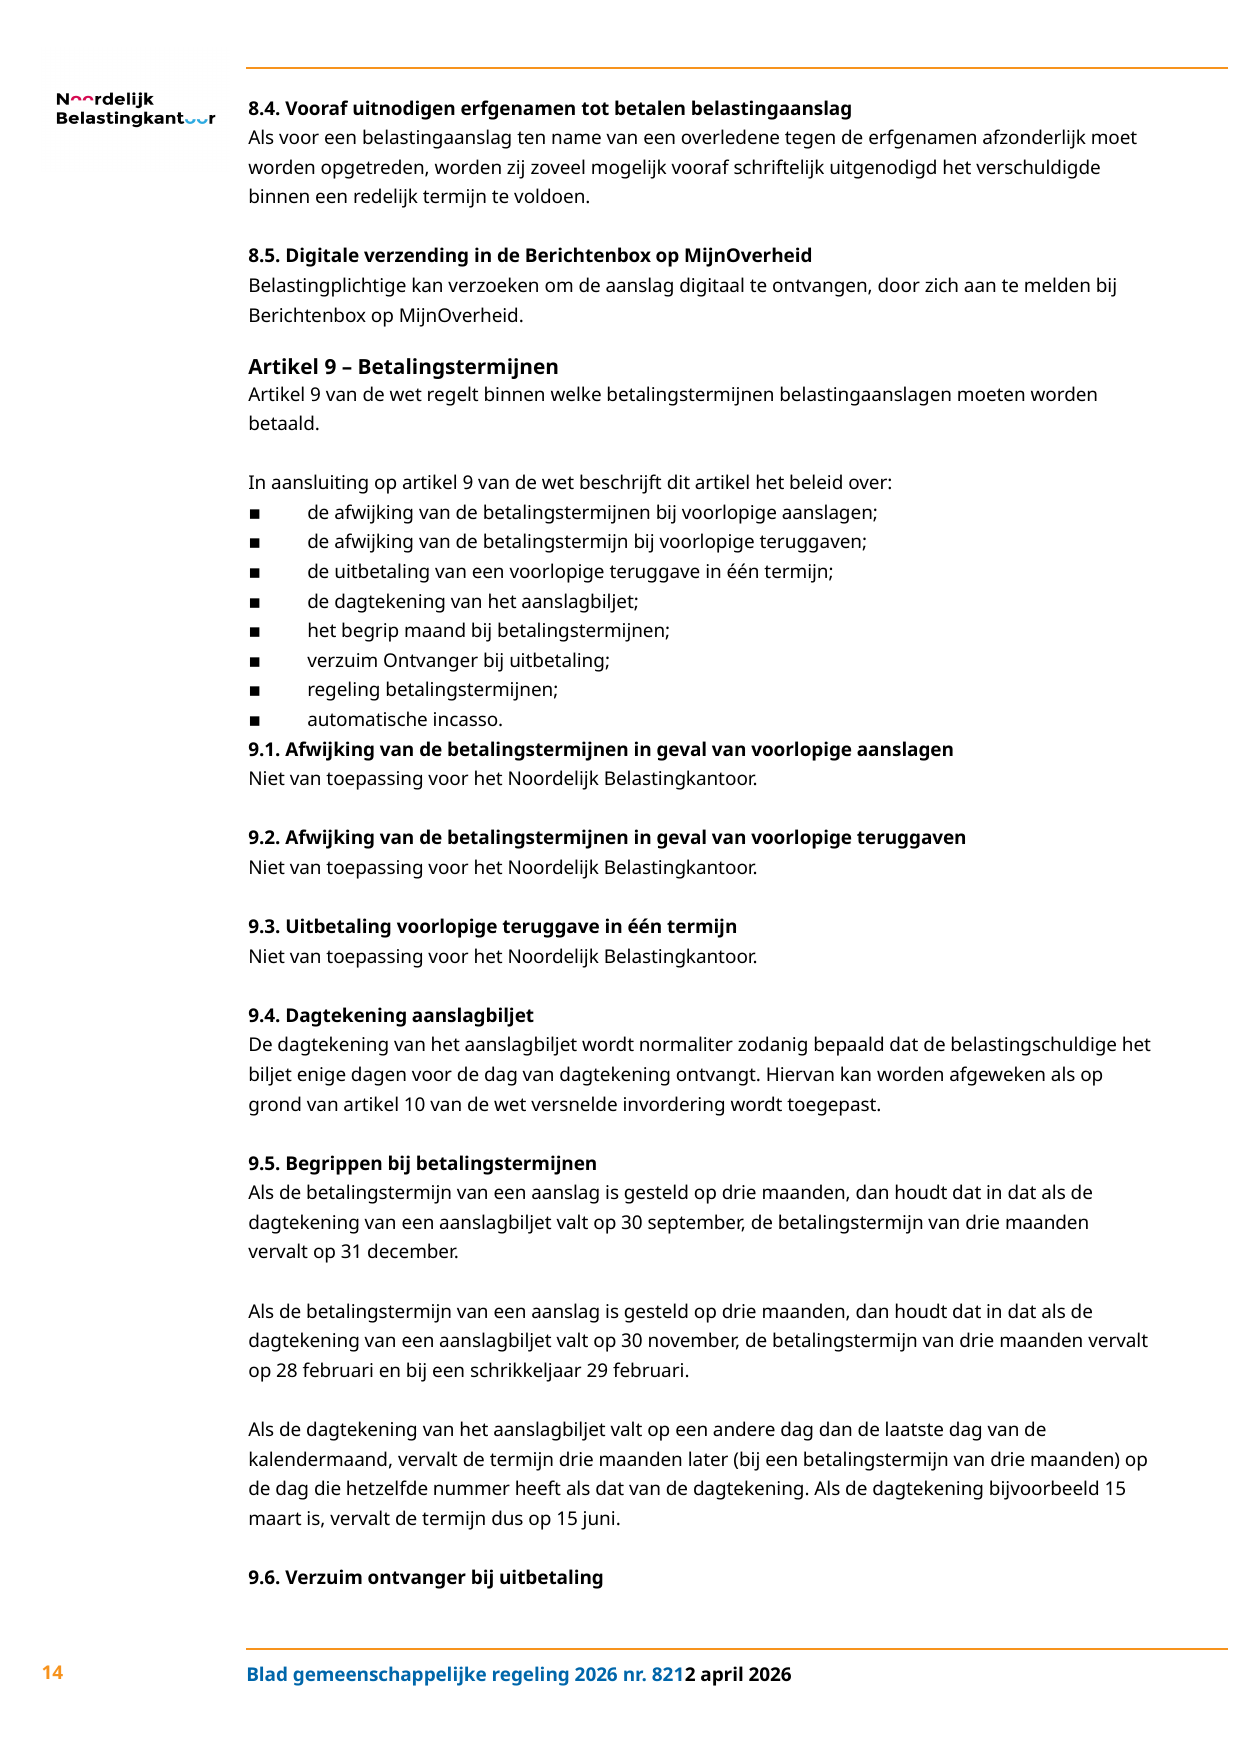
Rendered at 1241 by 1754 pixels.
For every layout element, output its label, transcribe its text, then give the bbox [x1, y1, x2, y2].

picture [41, 47, 231, 172]
list de dagtekening van het aanslagbiljet; [248, 588, 1152, 613]
list automatische incasso. [248, 706, 1152, 732]
list verzuim Ontvanger bij uitbetaling; [248, 647, 1152, 673]
text Niet van toepassing voor het Noordelijk Belastingkantoor. [248, 943, 1152, 968]
text Als voor een belastingaanslag ten name van een overledene tegen de erfgenamen afzonderlijk moet worden opgetreden, worden zij zoveel mogelijk vooraf schriftelijk uitgenodigd het verschuldigde binnen een redelijk termijn te voldoen. [248, 124, 1152, 209]
text 9.6. Verzuim ontvanger bij uitbetaling [248, 1564, 1152, 1590]
text Als de dagtekening van het aanslagbiljet valt op een andere dag dan de laatste dag van de kalendermaand, vervalt de termijn drie maanden later (bij een betalingstermijn van drie maanden) op de dag die hetzelfde nummer heeft als dat van de dagtekening. Als de dagtekening bijvoorbeeld 15 maart is, vervalt de termijn dus op 15 juni. [248, 1416, 1152, 1531]
text Als de betalingstermijn van een aanslag is gesteld op drie maanden, dan houdt dat in dat als de dagtekening van een aanslagbiljet valt op 30 september, de betalingstermijn van drie maanden vervalt op 31 december. [248, 1179, 1152, 1264]
list de afwijking van de betalingstermijnen bij voorlopige aanslagen; [248, 499, 1152, 525]
text 9.5. Begrippen bij betalingstermijnen [248, 1150, 1152, 1176]
text 9.1. Afwijking van de betalingstermijnen in geval van voorlopige aanslagen [248, 736, 1152, 761]
text Artikel 9 van de wet regelt binnen welke betalingstermijnen belastingaanslagen moeten worden betaald. [248, 381, 1152, 436]
text 9.4. Dagtekening aanslagbiljet [248, 1002, 1152, 1028]
list het begrip maand bij betalingstermijnen; [248, 617, 1152, 643]
text Niet van toepassing voor het Noordelijk Belastingkantoor. [248, 854, 1152, 880]
text De dagtekening van het aanslagbiljet wordt normaliter zodanig bepaald dat de belastingschuldige het biljet enige dagen voor de dag van dagtekening ontvangt. Hiervan kan worden afgeweken als op grond van artikel 10 van de wet versnelde invordering wordt toegepast. [248, 1032, 1152, 1116]
text In aansluiting op artikel 9 van de wet beschrijft dit artikel het beleid over: [248, 469, 1152, 495]
text Belastingplichtige kan verzoeken om de aanslag digitaal te ontvangen, door zich aan te melden bij Berichtenbox op MijnOverheid. [248, 272, 1152, 328]
text 9.2. Afwijking van de betalingstermijnen in geval van voorlopige teruggaven [248, 824, 1152, 850]
text 9.3. Uitbetaling voorlopige teruggave in één termijn [248, 913, 1152, 939]
list regeling betalingstermijnen; [248, 677, 1152, 702]
list de uitbetaling van een voorlopige teruggave in één termijn; [248, 558, 1152, 584]
text 8.4. Vooraf uitnodigen erfgenamen tot betalen belastingaanslag [248, 95, 1152, 121]
text Artikel 9 – Betalingstermijnen [248, 352, 1152, 381]
text Als de betalingstermijn van een aanslag is gesteld op drie maanden, dan houdt dat in dat als de dagtekening van een aanslagbiljet valt op 30 november, de betalingstermijn van drie maanden vervalt op 28 februari en bij een schrikkeljaar 29 februari. [248, 1298, 1152, 1383]
text Niet van toepassing voor het Noordelijk Belastingkantoor. [248, 765, 1152, 791]
list de afwijking van de betalingstermijn bij voorlopige teruggaven; [248, 529, 1152, 554]
text 8.5. Digitale verzending in de Berichtenbox op MijnOverheid [248, 243, 1152, 268]
